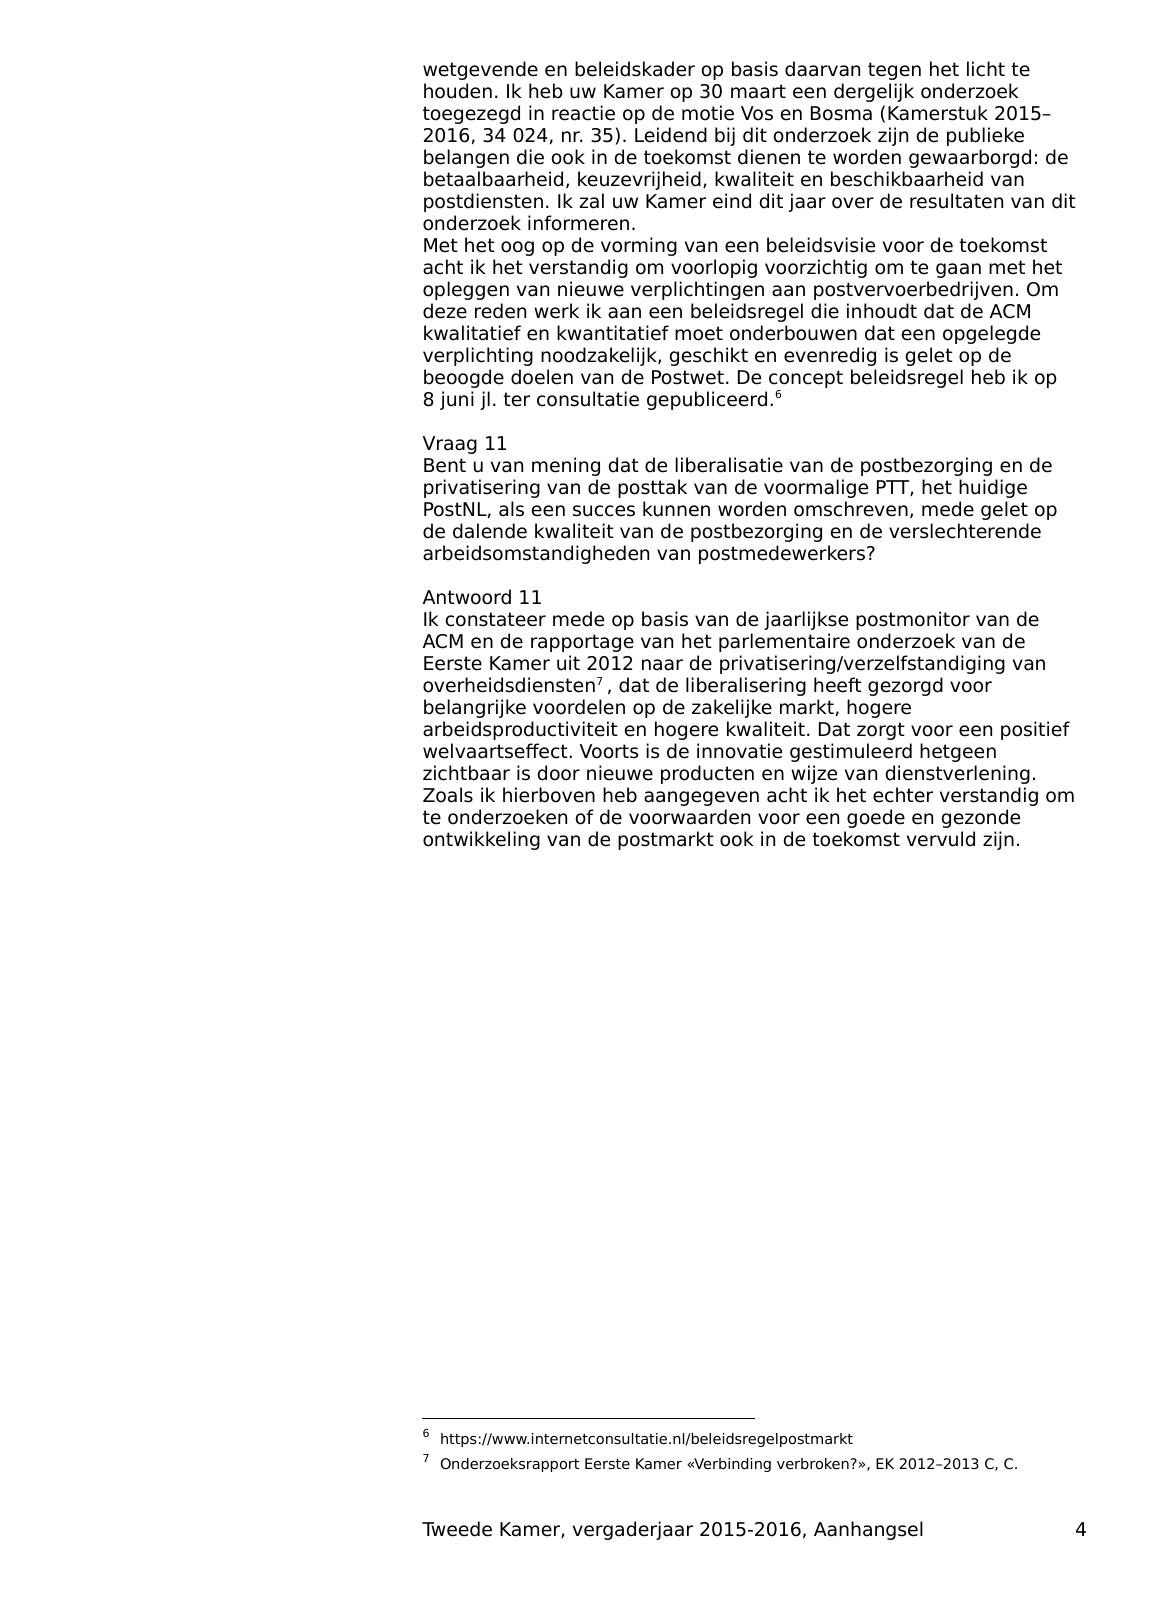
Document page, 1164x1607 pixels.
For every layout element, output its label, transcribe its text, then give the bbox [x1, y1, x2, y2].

text Ik constateer mede op basis van de jaarlijkse postmonitor van de ACM en de rapportage van het parlementaire onderzoek van de Eerste Kamer uit 2012 naar de privatisering/verzelfstandiging van overheidsdiensten, dat de liberalisering heeft gezorgd voor belangrijke voordelen op de zakelijke markt, hogere arbeidsproductiviteit en hogere kwaliteit. Dat zorgt voor een positief welvaartseffect. Voorts is de innovatie gestimuleerd hetgeen zichtbaar is door nieuwe producten en wijze van dienstverlening. Zoals ik hierboven heb aangegeven acht ik het echter verstandig om te onderzoeken of de voorwaarden voor een goede en gezonde ontwikkeling van de postmarkt ook in de toekomst vervuld zijn. [422, 609, 1087, 851]
text Bent u van mening dat de liberalisatie van de postbezorging en de privatisering van de posttak van de voormalige PTT, het huidige PostNL, als een succes kunnen worden omschreven, mede gelet op de dalende kwaliteit van de postbezorging en de verslechterende arbeidsomstandigheden van postmedewerkers? [422, 455, 1087, 565]
text Met het oog op de vorming van een beleidsvisie voor de toekomst acht ik het verstandig om voorlopig voorzichtig om te gaan met het opleggen van nieuwe verplichtingen aan postvervoerbedrijven. Om deze reden werk ik aan een beleidsregel die inhoudt dat de ACM kwalitatief en kwantitatief moet onderbouwen dat een opgelegde verplichting noodzakelijk, geschikt en evenredig is gelet op de beoogde doelen van de Postwet. De concept beleidsregel heb ik op 8 juni jl. ter consultatie gepubliceerd. [422, 235, 1087, 411]
text Onderzoeksrapport Eerste Kamer «Verbinding verbroken?», EK 2012–2013 C, C. [422, 1452, 1087, 1474]
text Antwoord 11 [422, 587, 1087, 609]
text https://www.internetconsultatie.nl/beleidsregelpostmarkt [422, 1427, 1087, 1449]
text wetgevende en beleidskader op basis daarvan tegen het licht te houden. Ik heb uw Kamer op 30 maart een dergelijk onderzoek toegezegd in reactie op de motie Vos en Bosma (Kamerstuk 2015–2016, 34 024, nr. 35). Leidend bij dit onderzoek zijn de publieke belangen die ook in de toekomst dienen te worden gewaarborgd: de betaalbaarheid, keuzevrijheid, kwaliteit en beschikbaarheid van postdiensten. Ik zal uw Kamer eind dit jaar over de resultaten van dit onderzoek informeren. [422, 59, 1087, 235]
text Vraag 11 [422, 433, 1087, 455]
